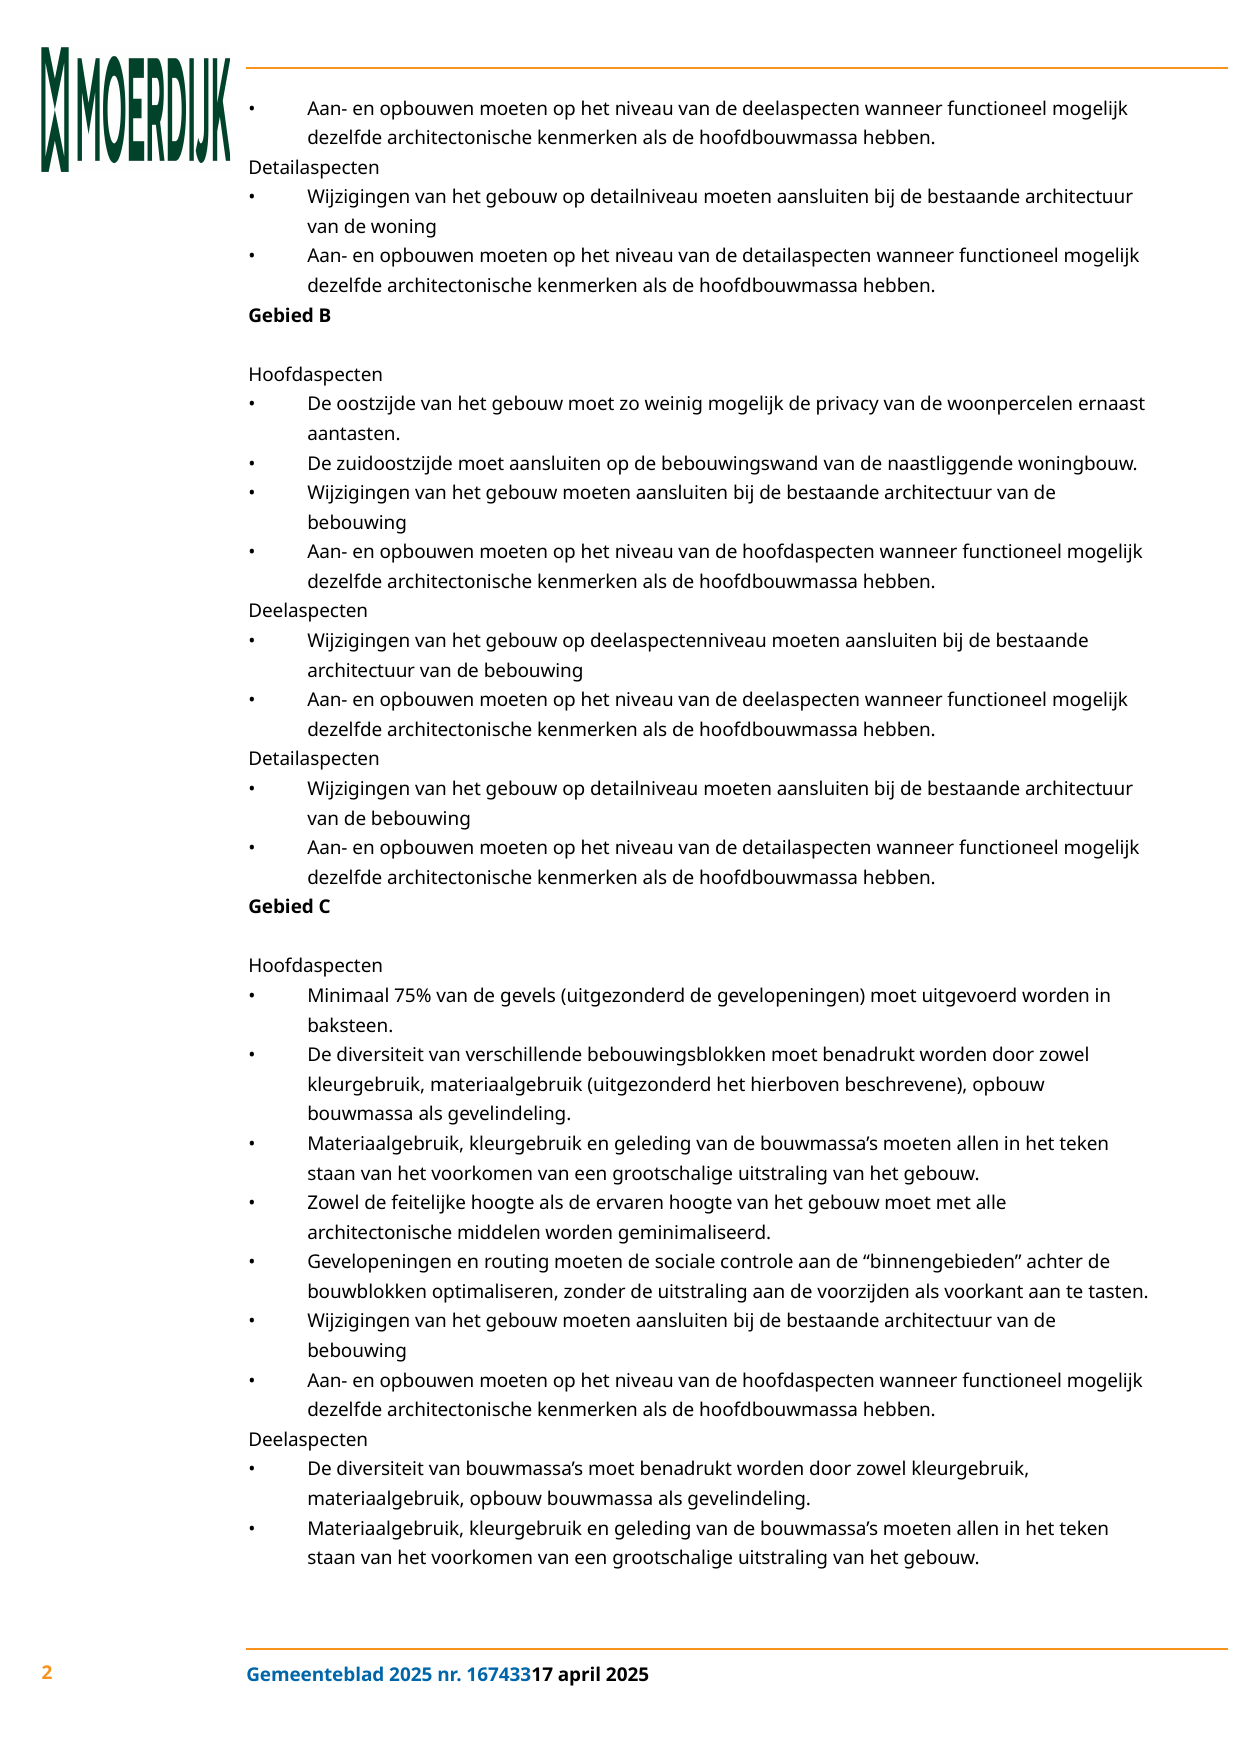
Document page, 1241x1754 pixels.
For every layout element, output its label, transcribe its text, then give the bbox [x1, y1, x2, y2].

text Deelaspecten [248, 1426, 1152, 1452]
list Gevelopeningen en routing moeten de sociale controle aan de “binnengebieden” achter de bouwblokken optimaliseren, zonder de uitstraling aan de voorzijden als voorkant aan te tasten. [248, 1248, 1152, 1304]
list Aan- en opbouwen moeten op het niveau van de deelaspecten wanneer functioneel mogelijk dezelfde architectonische kenmerken als de hoofdbouwmassa hebben. [248, 686, 1152, 742]
picture [41, 47, 231, 172]
text Detailaspecten [248, 154, 1152, 180]
text Hoofdaspecten [248, 361, 1152, 387]
text Hoofdaspecten [248, 953, 1152, 978]
list Zowel de feitelijke hoogte als de ervaren hoogte van het gebouw moet met alle architectonische middelen worden geminimaliseerd. [248, 1189, 1152, 1245]
list Aan- en opbouwen moeten op het niveau van de deelaspecten wanneer functioneel mogelijk dezelfde architectonische kenmerken als de hoofdbouwmassa hebben. [248, 95, 1152, 150]
list Wijzigingen van het gebouw op deelaspectenniveau moeten aansluiten bij de bestaande architectuur van de bebouwing [248, 627, 1152, 683]
list Wijzigingen van het gebouw op detailniveau moeten aansluiten bij de bestaande architectuur van de woning [248, 183, 1152, 239]
text Detailaspecten [248, 746, 1152, 771]
text Deelaspecten [248, 598, 1152, 623]
list Wijzigingen van het gebouw moeten aansluiten bij de bestaande architectuur van de bebouwing [248, 479, 1152, 535]
text Gebied C [248, 893, 1152, 919]
list Wijzigingen van het gebouw moeten aansluiten bij de bestaande architectuur van de bebouwing [248, 1308, 1152, 1363]
list De diversiteit van verschillende bebouwingsblokken moet benadrukt worden door zowel kleurgebruik, materiaalgebruik (uitgezonderd het hierboven beschrevene), opbouw bouwmassa als gevelindeling. [248, 1041, 1152, 1126]
list De oostzijde van het gebouw moet zo weinig mogelijk de privacy van de woonpercelen ernaast aantasten. [248, 391, 1152, 446]
list Materiaalgebruik, kleurgebruik en geleding van de bouwmassa’s moeten allen in het teken staan van het voorkomen van een grootschalige uitstraling van het gebouw. [248, 1515, 1152, 1570]
text Gebied B [248, 302, 1152, 328]
list Wijzigingen van het gebouw op detailniveau moeten aansluiten bij de bestaande architectuur van de bebouwing [248, 775, 1152, 831]
list Minimaal 75% van de gevels (uitgezonderd de gevelopeningen) moet uitgevoerd worden in baksteen. [248, 982, 1152, 1038]
list Aan- en opbouwen moeten op het niveau van de hoofdaspecten wanneer functioneel mogelijk dezelfde architectonische kenmerken als de hoofdbouwmassa hebben. [248, 1367, 1152, 1422]
list Materiaalgebruik, kleurgebruik en geleding van de bouwmassa’s moeten allen in het teken staan van het voorkomen van een grootschalige uitstraling van het gebouw. [248, 1130, 1152, 1186]
list Aan- en opbouwen moeten op het niveau van de detailaspecten wanneer functioneel mogelijk dezelfde architectonische kenmerken als de hoofdbouwmassa hebben. [248, 243, 1152, 298]
list Aan- en opbouwen moeten op het niveau van de detailaspecten wanneer functioneel mogelijk dezelfde architectonische kenmerken als de hoofdbouwmassa hebben. [248, 834, 1152, 890]
list De zuidoostzijde moet aansluiten op de bebouwingswand van de naastliggende woningbouw. [248, 450, 1152, 476]
list Aan- en opbouwen moeten op het niveau van de hoofdaspecten wanneer functioneel mogelijk dezelfde architectonische kenmerken als de hoofdbouwmassa hebben. [248, 538, 1152, 594]
list De diversiteit van bouwmassa’s moet benadrukt worden door zowel kleurgebruik, materiaalgebruik, opbouw bouwmassa als gevelindeling. [248, 1456, 1152, 1511]
